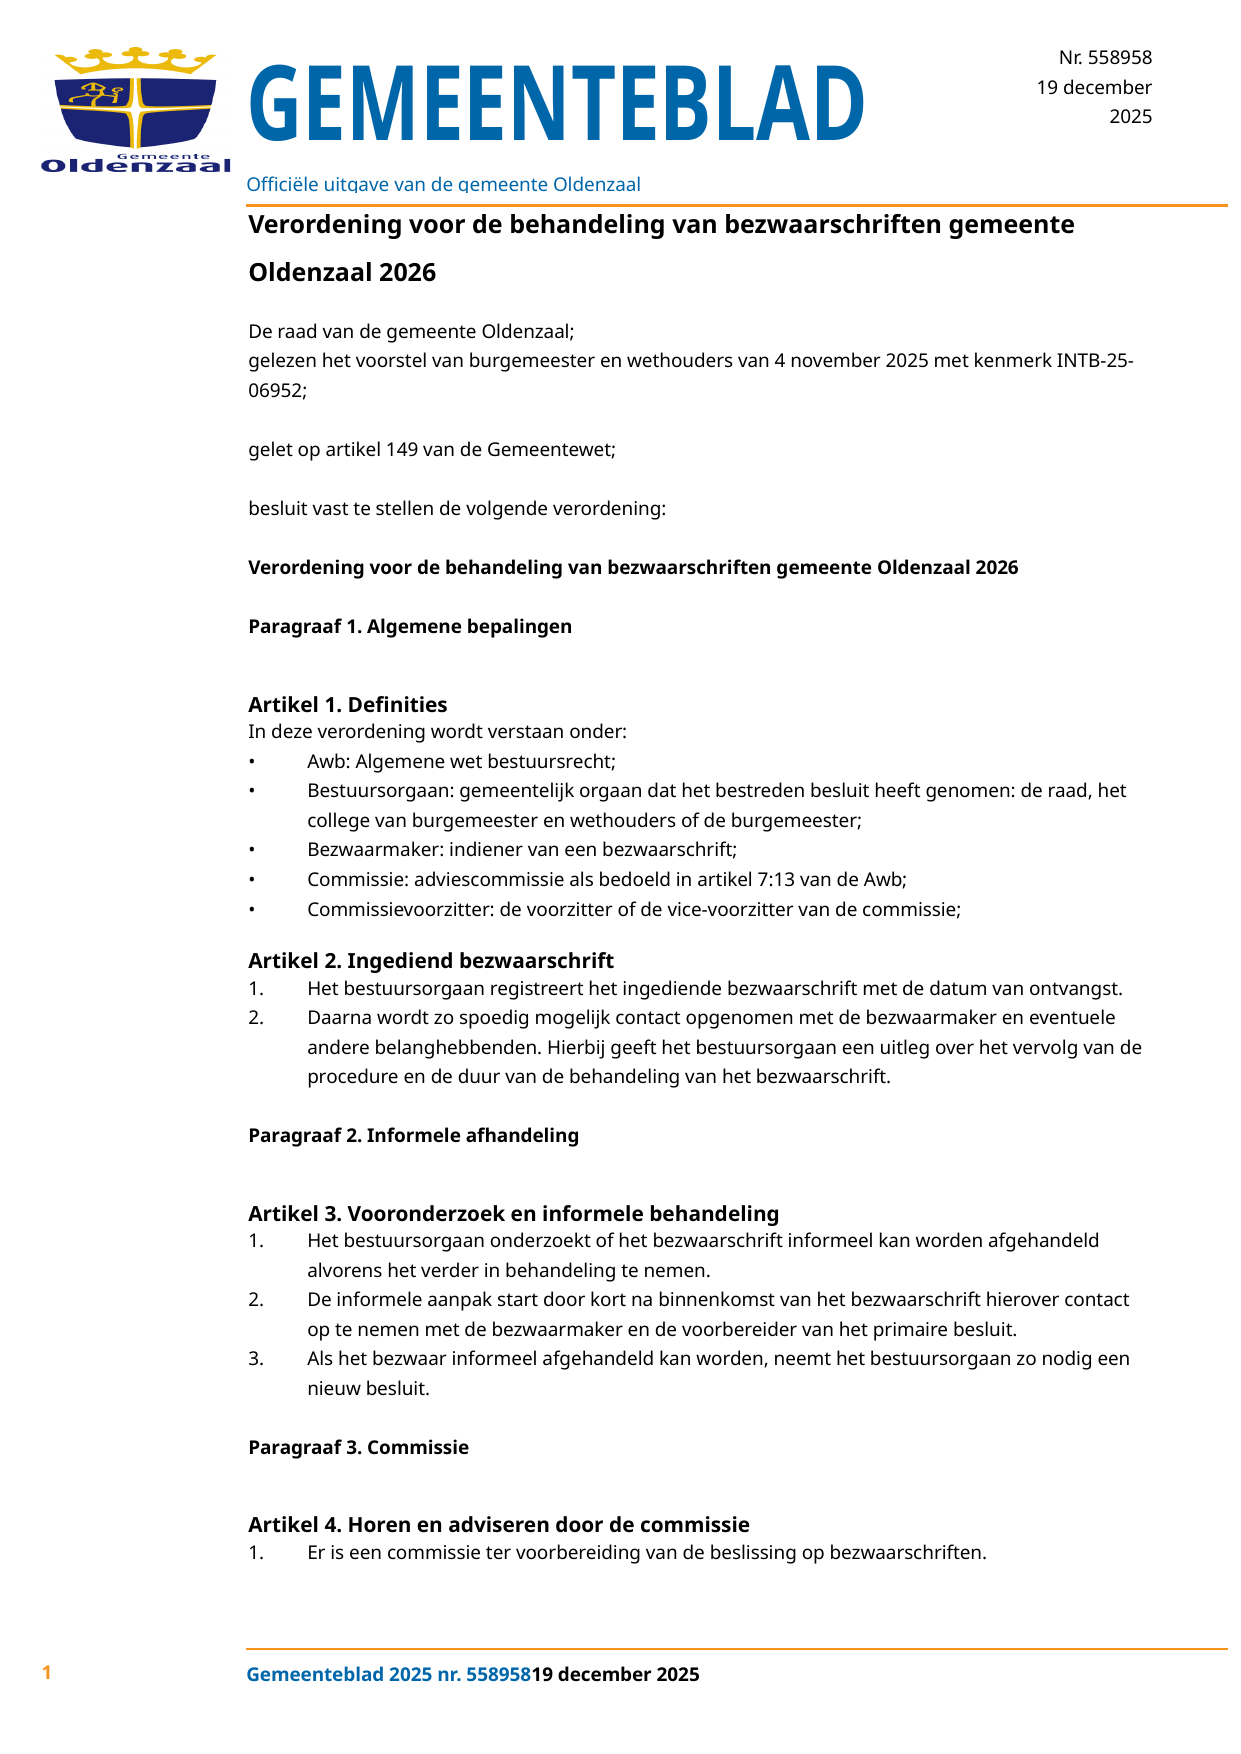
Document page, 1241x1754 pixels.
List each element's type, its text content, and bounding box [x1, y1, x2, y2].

list Als het bezwaar informeel afgehandeld kan worden, neemt het bestuursorgaan zo nodig een nieuw besluit. [248, 1346, 1152, 1401]
text De raad van de gemeente Oldenzaal; [248, 318, 1152, 344]
text gelezen het voorstel van burgemeester en wethouders van 4 november 2025 met kenmerk INTB-25-06952; [248, 347, 1152, 403]
text Artikel 2. Ingediend bezwaarschrift [248, 946, 1152, 975]
list Het bestuursorgaan registreert het ingediende bezwaarschrift met de datum van ontvangst. [248, 975, 1152, 1000]
list Commissie: adviescommissie als bedoeld in artikel 7:13 van de Awb; [248, 866, 1152, 892]
picture [41, 47, 231, 172]
list Bezwaarmaker: indiener van een bezwaarschrift; [248, 837, 1152, 862]
text Paragraaf 3. Commissie [248, 1434, 1152, 1460]
list Awb: Algemene wet bestuursrecht; [248, 748, 1152, 774]
list Er is een commissie ter voorbereiding van de beslissing op bezwaarschriften. [248, 1539, 1152, 1564]
text Paragraaf 1. Algemene bepalingen [248, 614, 1152, 639]
list Het bestuursorgaan onderzoekt of het bezwaarschrift informeel kan worden afgehandeld alvorens het verder in behandeling te nemen. [248, 1227, 1152, 1282]
list Commissievoorzitter: de voorzitter of de vice-voorzitter van de commissie; [248, 896, 1152, 922]
text Artikel 4. Horen en adviseren door de commissie [248, 1510, 1152, 1539]
text In deze verordening wordt verstaan onder: [248, 718, 1152, 744]
text Verordening voor de behandeling van bezwaarschriften gemeente Oldenzaal 2026 [248, 554, 1152, 580]
list Bestuursorgaan: gemeentelijk orgaan dat het bestreden besluit heeft genomen: de raad, het college van burgemeester en wethouders of de burgemeester; [248, 777, 1152, 833]
text besluit vast te stellen de volgende verordening: [248, 495, 1152, 521]
text Verordening voor de behandeling van bezwaarschriften gemeente Oldenzaal 2026 [248, 207, 1152, 288]
text Paragraaf 2. Informele afhandeling [248, 1123, 1152, 1148]
text Artikel 1. Definities [248, 690, 1152, 718]
text gelet op artikel 149 van de Gemeentewet; [248, 436, 1152, 462]
list Daarna wordt zo spoedig mogelijk contact opgenomen met de bezwaarmaker en eventuele andere belanghebbenden. Hierbij geeft het bestuursorgaan een uitleg over het vervolg van de procedure en de duur van de behandeling van het bezwaarschrift. [248, 1004, 1152, 1089]
text Artikel 3. Vooronderzoek en informele behandeling [248, 1199, 1152, 1227]
list De informele aanpak start door kort na binnenkomst van het bezwaarschrift hierover contact op te nemen met de bezwaarmaker en de voorbereider van het primaire besluit. [248, 1286, 1152, 1342]
